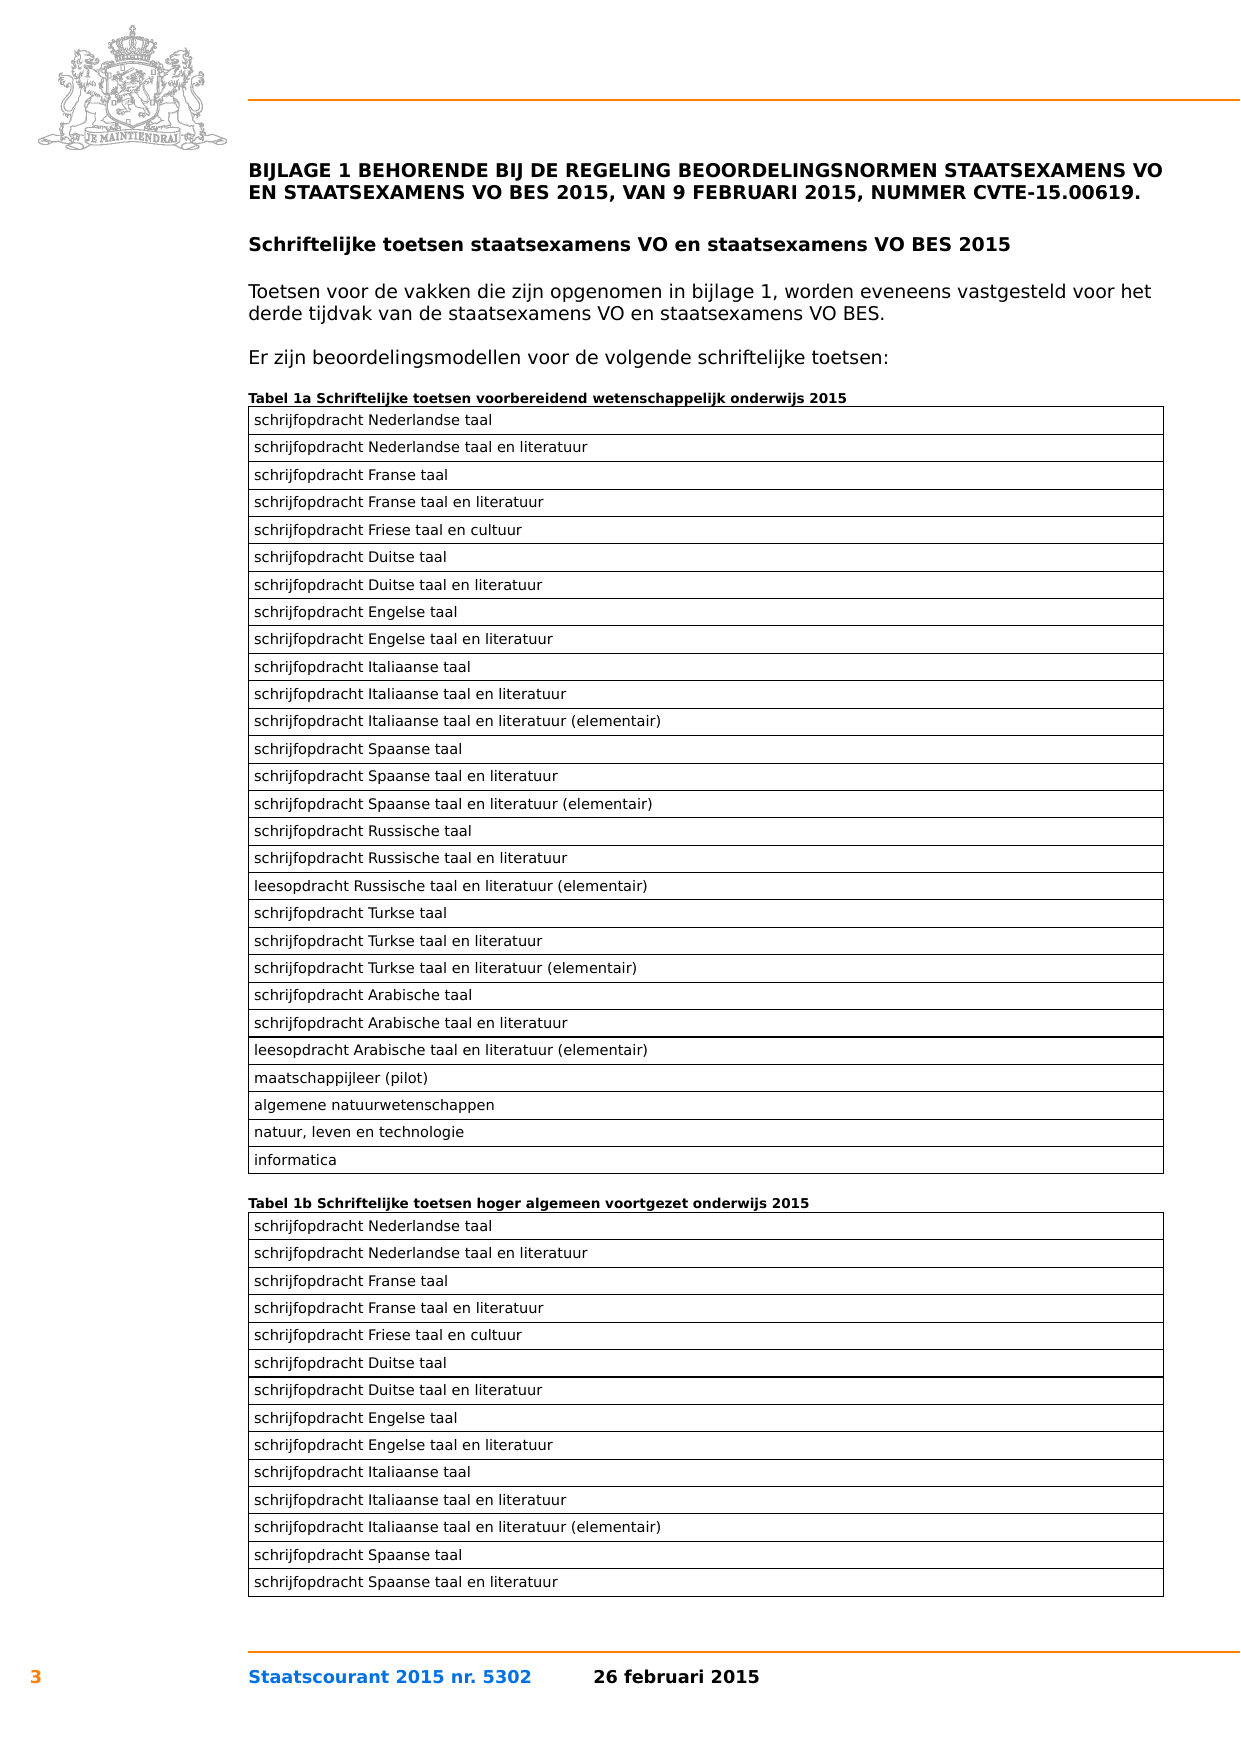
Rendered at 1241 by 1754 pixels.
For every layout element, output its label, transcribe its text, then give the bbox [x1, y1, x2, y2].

table_cell natuur, leven en technologie [249, 1120, 1163, 1146]
table_cell schrijfopdracht Italiaanse taal en literatuur (elementair) [249, 1514, 1163, 1541]
table_cell schrijfopdracht Nederlandse taal [249, 407, 1163, 434]
table_cell schrijfopdracht Spaanse taal en literatuur [249, 764, 1163, 790]
table_cell schrijfopdracht Arabische taal en literatuur [249, 1010, 1163, 1036]
table_cell schrijfopdracht Spaanse taal en literatuur [249, 1569, 1163, 1596]
table_cell schrijfopdracht Franse taal [249, 1268, 1163, 1294]
table_header Tabel 1b Schriftelijke toetsen hoger algemeen voortgezet onderwijs 2015 [248, 1196, 1163, 1212]
table_cell schrijfopdracht Arabische taal [249, 983, 1163, 1009]
table_cell schrijfopdracht Franse taal [249, 462, 1163, 488]
table_cell schrijfopdracht Turkse taal en literatuur (elementair) [249, 955, 1163, 982]
text Toetsen voor de vakken die zijn opgenomen in bijlage 1, worden eveneens vastgesteld voor het derde tijdvak van de staatsexamens VO en staatsexamens VO BES. [248, 281, 1163, 325]
table_cell maatschappijleer (pilot) [249, 1065, 1163, 1091]
table_cell schrijfopdracht Italiaanse taal en literatuur (elementair) [249, 709, 1163, 735]
table_cell informatica [249, 1147, 1163, 1173]
table_cell schrijfopdracht Turkse taal [249, 900, 1163, 927]
table_cell leesopdracht Russische taal en literatuur (elementair) [249, 873, 1163, 899]
table_cell schrijfopdracht Nederlandse taal [249, 1213, 1163, 1239]
table_cell leesopdracht Arabische taal en literatuur (elementair) [249, 1038, 1163, 1064]
table_cell schrijfopdracht Italiaanse taal [249, 1460, 1163, 1486]
table_cell schrijfopdracht Turkse taal en literatuur [249, 928, 1163, 954]
subtitle Schriftelijke toetsen staatsexamens VO en staatsexamens VO BES 2015 [248, 234, 1163, 256]
table_cell schrijfopdracht Engelse taal en literatuur [249, 626, 1163, 653]
table_cell schrijfopdracht Nederlandse taal en literatuur [249, 1240, 1163, 1267]
table_cell schrijfopdracht Franse taal en literatuur [249, 490, 1163, 516]
table_cell schrijfopdracht Spaanse taal [249, 736, 1163, 762]
table_cell schrijfopdracht Duitse taal [249, 1350, 1163, 1376]
table_cell schrijfopdracht Italiaanse taal [249, 654, 1163, 680]
subtitle BIJLAGE 1 BEHORENDE BIJ DE REGELING BEOORDELINGSNORMEN STAATSEXAMENS VO EN STAATSEXAMENS VO BES 2015, VAN 9 FEBRUARI 2015, NUMMER CVTE-15.00619. [248, 160, 1163, 204]
table_cell schrijfopdracht Friese taal en cultuur [249, 1323, 1163, 1349]
table_cell algemene natuurwetenschappen [249, 1092, 1163, 1118]
table_cell schrijfopdracht Duitse taal en literatuur [249, 572, 1163, 598]
text Er zijn beoordelingsmodellen voor de volgende schriftelijke toetsen: [248, 347, 1163, 369]
table_cell schrijfopdracht Duitse taal en literatuur [249, 1378, 1163, 1404]
table_cell schrijfopdracht Engelse taal en literatuur [249, 1432, 1163, 1458]
table_cell schrijfopdracht Italiaanse taal en literatuur [249, 681, 1163, 708]
table_cell schrijfopdracht Russische taal en literatuur [249, 846, 1163, 872]
table_cell schrijfopdracht Italiaanse taal en literatuur [249, 1487, 1163, 1513]
table_cell schrijfopdracht Engelse taal [249, 599, 1163, 625]
table_cell schrijfopdracht Engelse taal [249, 1405, 1163, 1431]
table_cell schrijfopdracht Duitse taal [249, 544, 1163, 571]
table_header Tabel 1a Schriftelijke toetsen voorbereidend wetenschappelijk onderwijs 2015 [248, 391, 1163, 406]
table_cell schrijfopdracht Russische taal [249, 818, 1163, 844]
table_cell schrijfopdracht Spaanse taal [249, 1542, 1163, 1568]
table_cell schrijfopdracht Friese taal en cultuur [249, 517, 1163, 543]
table_cell schrijfopdracht Spaanse taal en literatuur (elementair) [249, 791, 1163, 817]
table_cell schrijfopdracht Nederlandse taal en literatuur [249, 435, 1163, 461]
table_cell schrijfopdracht Franse taal en literatuur [249, 1295, 1163, 1322]
picture [38, 25, 227, 150]
